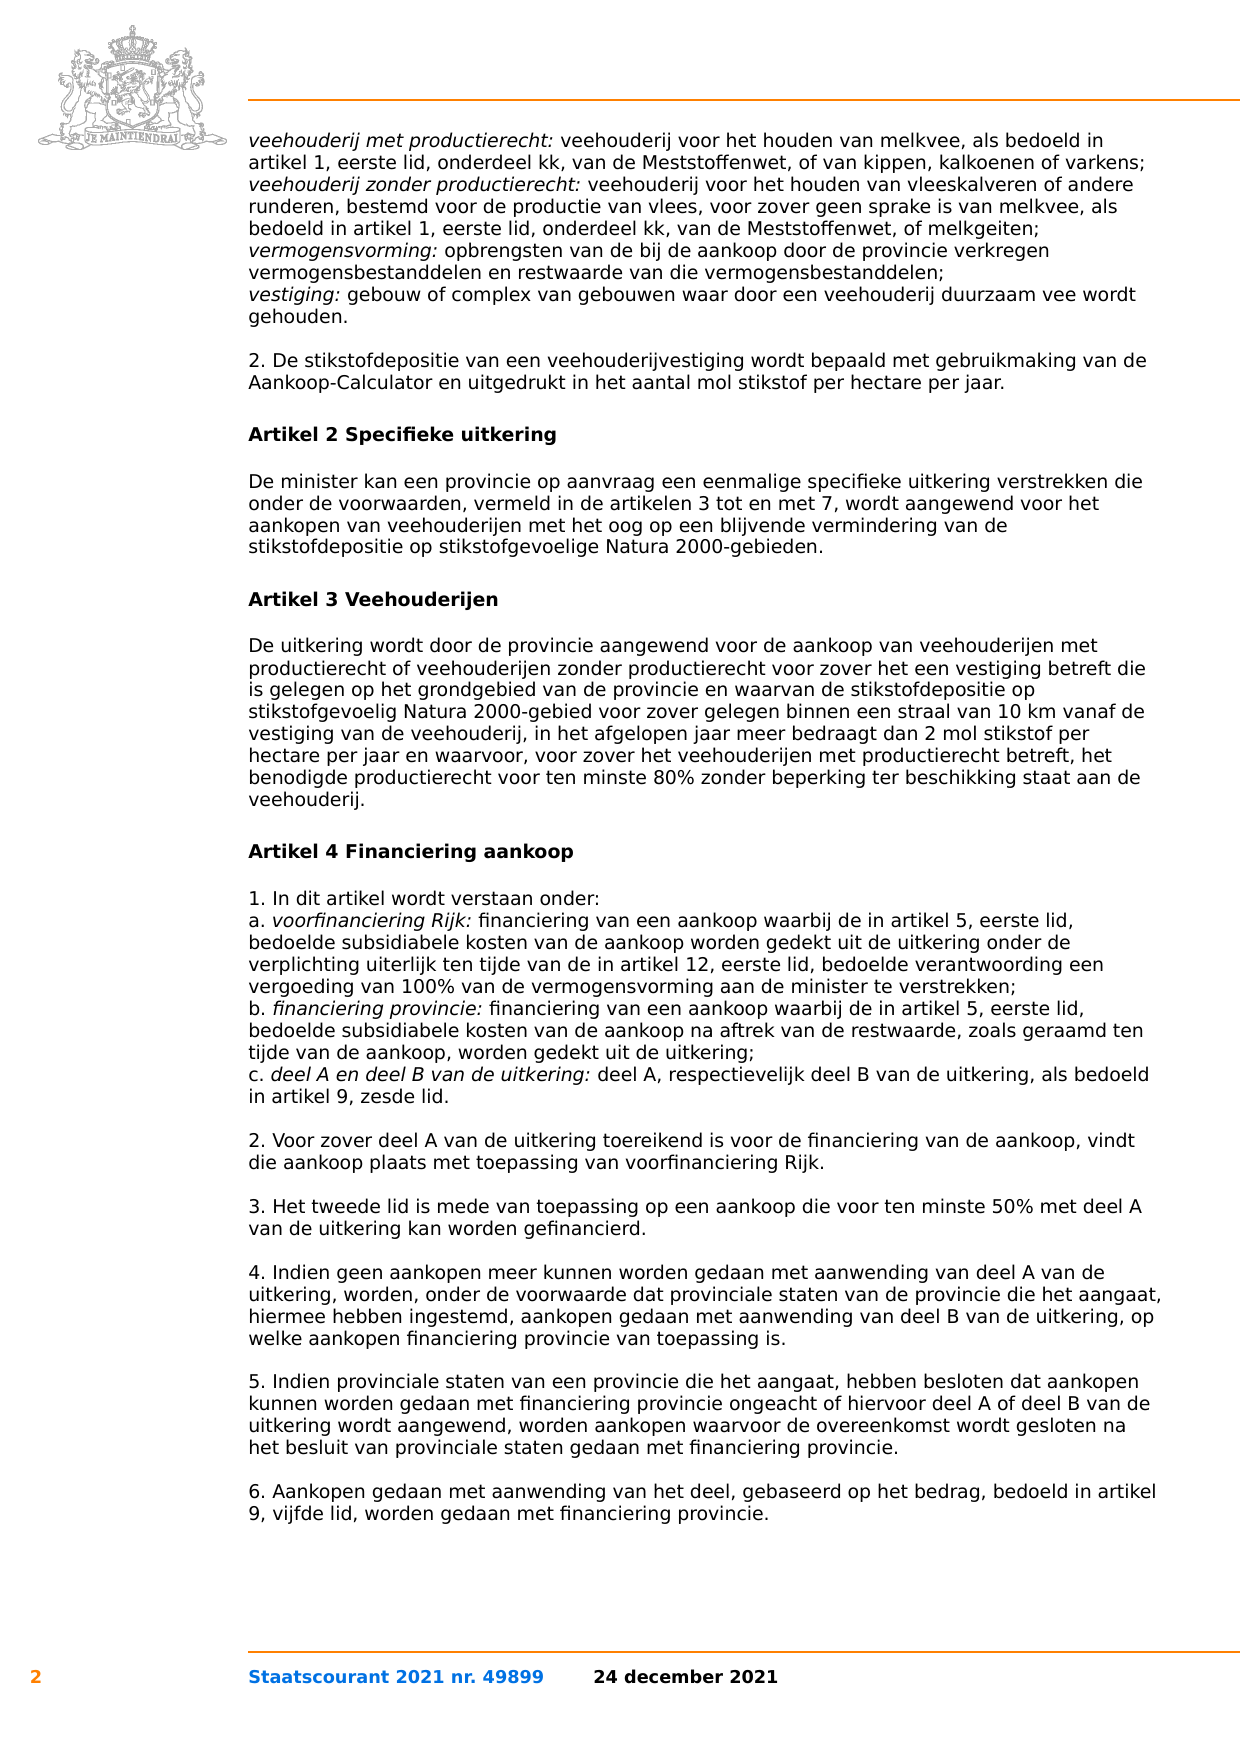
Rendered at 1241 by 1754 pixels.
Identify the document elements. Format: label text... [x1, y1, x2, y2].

text 2. De stikstofdepositie van een veehouderijvestiging wordt bepaald met gebruikmaking van de Aankoop-Calculator en uitgedrukt in het aantal mol stikstof per hectare per jaar. [248, 349, 1163, 393]
text veehouderij zonder productierecht: veehouderij voor het houden van vleeskalveren of andere runderen, bestemd voor de productie van vlees, voor zover geen sprake is van melkvee, als bedoeld in artikel 1, eerste lid, onderdeel kk, van de Meststoffenwet, of melkgeiten; [248, 174, 1163, 240]
text 2. Voor zover deel A van de uitkering toereikend is voor de financiering van de aankoop, vindt die aankoop plaats met toepassing van voorfinanciering Rijk. [248, 1130, 1163, 1174]
subtitle Artikel 3 Veehouderijen [248, 588, 1163, 610]
text vestiging: gebouw of complex van gebouwen waar door een veehouderij duurzaam vee wordt gehouden. [248, 284, 1163, 328]
text vermogensvorming: opbrengsten van de bij de aankoop door de provincie verkregen vermogensbestanddelen en restwaarde van die vermogensbestanddelen; [248, 240, 1163, 284]
text 5. Indien provinciale staten van een provincie die het aangaat, hebben besloten dat aankopen kunnen worden gedaan met financiering provincie ongeacht of hiervoor deel A of deel B van de uitkering wordt aangewend, worden aankopen waarvoor de overeenkomst wordt gesloten na het besluit van provinciale staten gedaan met financiering provincie. [248, 1371, 1163, 1459]
text 6. Aankopen gedaan met aanwending van het deel, gebaseerd op het bedrag, bedoeld in artikel 9, vijfde lid, worden gedaan met financiering provincie. [248, 1481, 1163, 1525]
text 1. In dit artikel wordt verstaan onder: [248, 888, 1163, 910]
text c. deel A en deel B van de uitkering: deel A, respectievelijk deel B van de uitkering, als bedoeld in artikel 9, zesde lid. [248, 1064, 1163, 1108]
subtitle Artikel 2 Specifieke uitkering [248, 423, 1163, 446]
text De uitkering wordt door de provincie aangewend voor de aankoop van veehouderijen met productierecht of veehouderijen zonder productierecht voor zover het een vestiging betreft die is gelegen op het grondgebied van de provincie en waarvan de stikstofdepositie op stikstofgevoelig Natura 2000-gebied voor zover gelegen binnen een straal van 10 km vanaf de vestiging van de veehouderij, in het afgelopen jaar meer bedraagt dan 2 mol stikstof per hectare per jaar en waarvoor, voor zover het veehouderijen met productierecht betreft, het benodigde productierecht voor ten minste 80% zonder beperking ter beschikking staat aan de veehouderij. [248, 635, 1163, 811]
text De minister kan een provincie op aanvraag een eenmalige specifieke uitkering verstrekken die onder de voorwaarden, vermeld in de artikelen 3 tot en met 7, wordt aangewend voor het aankopen van veehouderijen met het oog op een blijvende vermindering van de stikstofdepositie op stikstofgevoelige Natura 2000-gebieden. [248, 471, 1163, 558]
text b. financiering provincie: financiering van een aankoop waarbij de in artikel 5, eerste lid, bedoelde subsidiabele kosten van de aankoop na aftrek van de restwaarde, zoals geraamd ten tijde van de aankoop, worden gedekt uit de uitkering; [248, 998, 1163, 1064]
text 4. Indien geen aankopen meer kunnen worden gedaan met aanwending van deel A van de uitkering, worden, onder de voorwaarde dat provinciale staten van de provincie die het aangaat, hiermee hebben ingestemd, aankopen gedaan met aanwending van deel B van de uitkering, op welke aankopen financiering provincie van toepassing is. [248, 1262, 1163, 1349]
text a. voorfinanciering Rijk: financiering van een aankoop waarbij de in artikel 5, eerste lid, bedoelde subsidiabele kosten van de aankoop worden gedekt uit de uitkering onder de verplichting uiterlijk ten tijde van de in artikel 12, eerste lid, bedoelde verantwoording een vergoeding van 100% van de vermogensvorming aan de minister te verstrekken; [248, 910, 1163, 998]
text veehouderij met productierecht: veehouderij voor het houden van melkvee, als bedoeld in artikel 1, eerste lid, onderdeel kk, van de Meststoffenwet, of van kippen, kalkoenen of varkens; [248, 130, 1163, 174]
text 3. Het tweede lid is mede van toepassing op een aankoop die voor ten minste 50% met deel A van de uitkering kan worden gefinancierd. [248, 1196, 1163, 1240]
subtitle Artikel 4 Financiering aankoop [248, 841, 1163, 863]
picture [38, 25, 227, 150]
